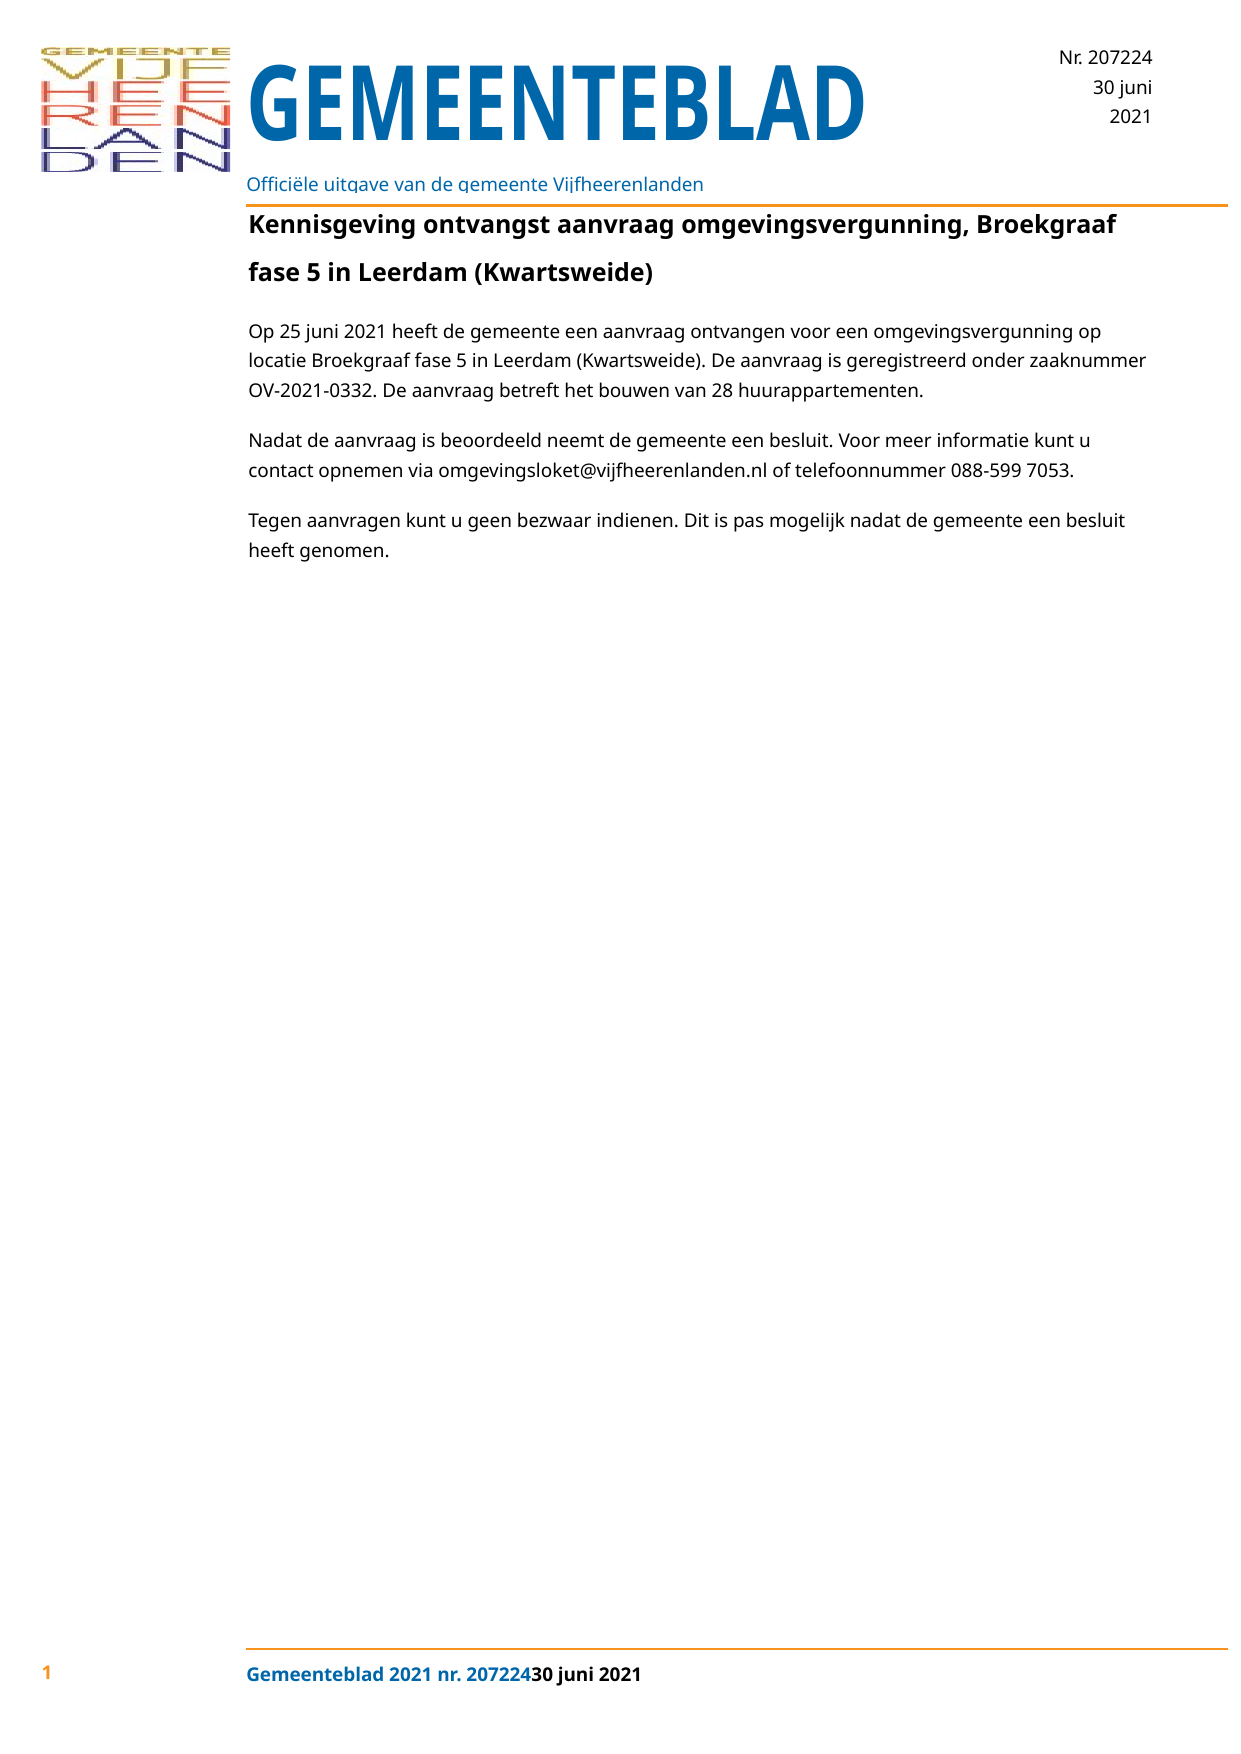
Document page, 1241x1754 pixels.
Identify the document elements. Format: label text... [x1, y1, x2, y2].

text Tegen aanvragen kunt u geen bezwaar indienen. Dit is pas mogelijk nadat de gemeente een besluit heeft genomen. [248, 507, 1152, 563]
text Op 25 juni 2021 heeft de gemeente een aanvraag ontvangen voor een omgevingsvergunning op locatie Broekgraaf fase 5 in Leerdam (Kwartsweide). De aanvraag is geregistreerd onder zaaknummer OV-2021-0332. De aanvraag betreft het bouwen van 28 huurappartementen. [248, 318, 1152, 403]
picture [41, 47, 231, 172]
text Kennisgeving ontvangst aanvraag omgevingsvergunning, Broekgraaf fase 5 in Leerdam (Kwartsweide) [248, 207, 1152, 288]
text Nadat de aanvraag is beoordeeld neemt de gemeente een besluit. Voor meer informatie kunt u contact opnemen via omgevingsloket@vijfheerenlanden.nl of telefoonnummer 088-599 7053. [248, 427, 1152, 483]
